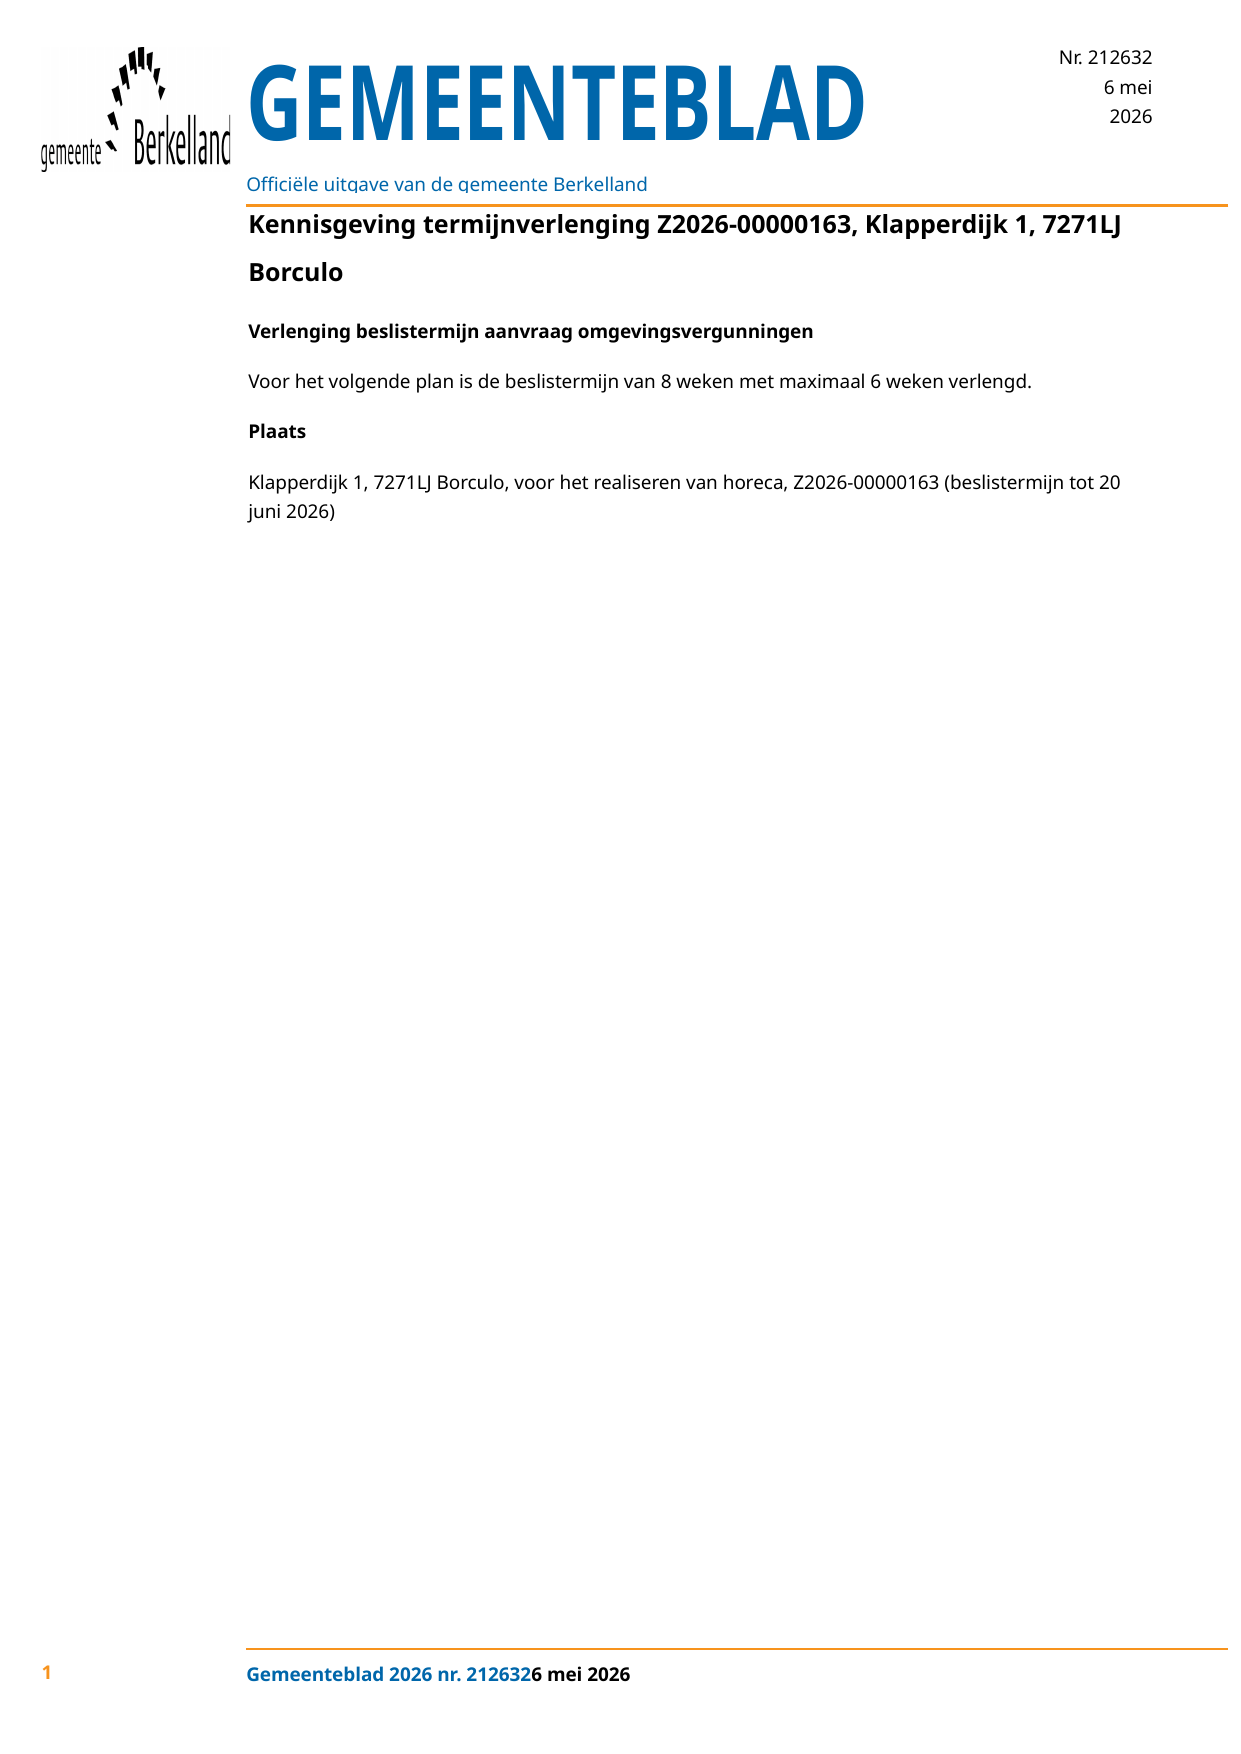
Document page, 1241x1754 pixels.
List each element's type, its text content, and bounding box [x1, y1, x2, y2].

text Verlenging beslistermijn aanvraag omgevingsvergunningen [248, 318, 1152, 344]
text Voor het volgende plan is de beslistermijn van 8 weken met maximaal 6 weken verlengd. [248, 368, 1152, 394]
picture [41, 47, 231, 172]
text Kennisgeving termijnverlenging Z2026-00000163, Klapperdijk 1, 7271LJ Borculo [248, 207, 1152, 288]
text Klapperdijk 1, 7271LJ Borculo, voor het realiseren van horeca, Z2026-00000163 (beslistermijn tot 20 juni 2026) [248, 469, 1152, 524]
text Plaats [248, 419, 1152, 444]
